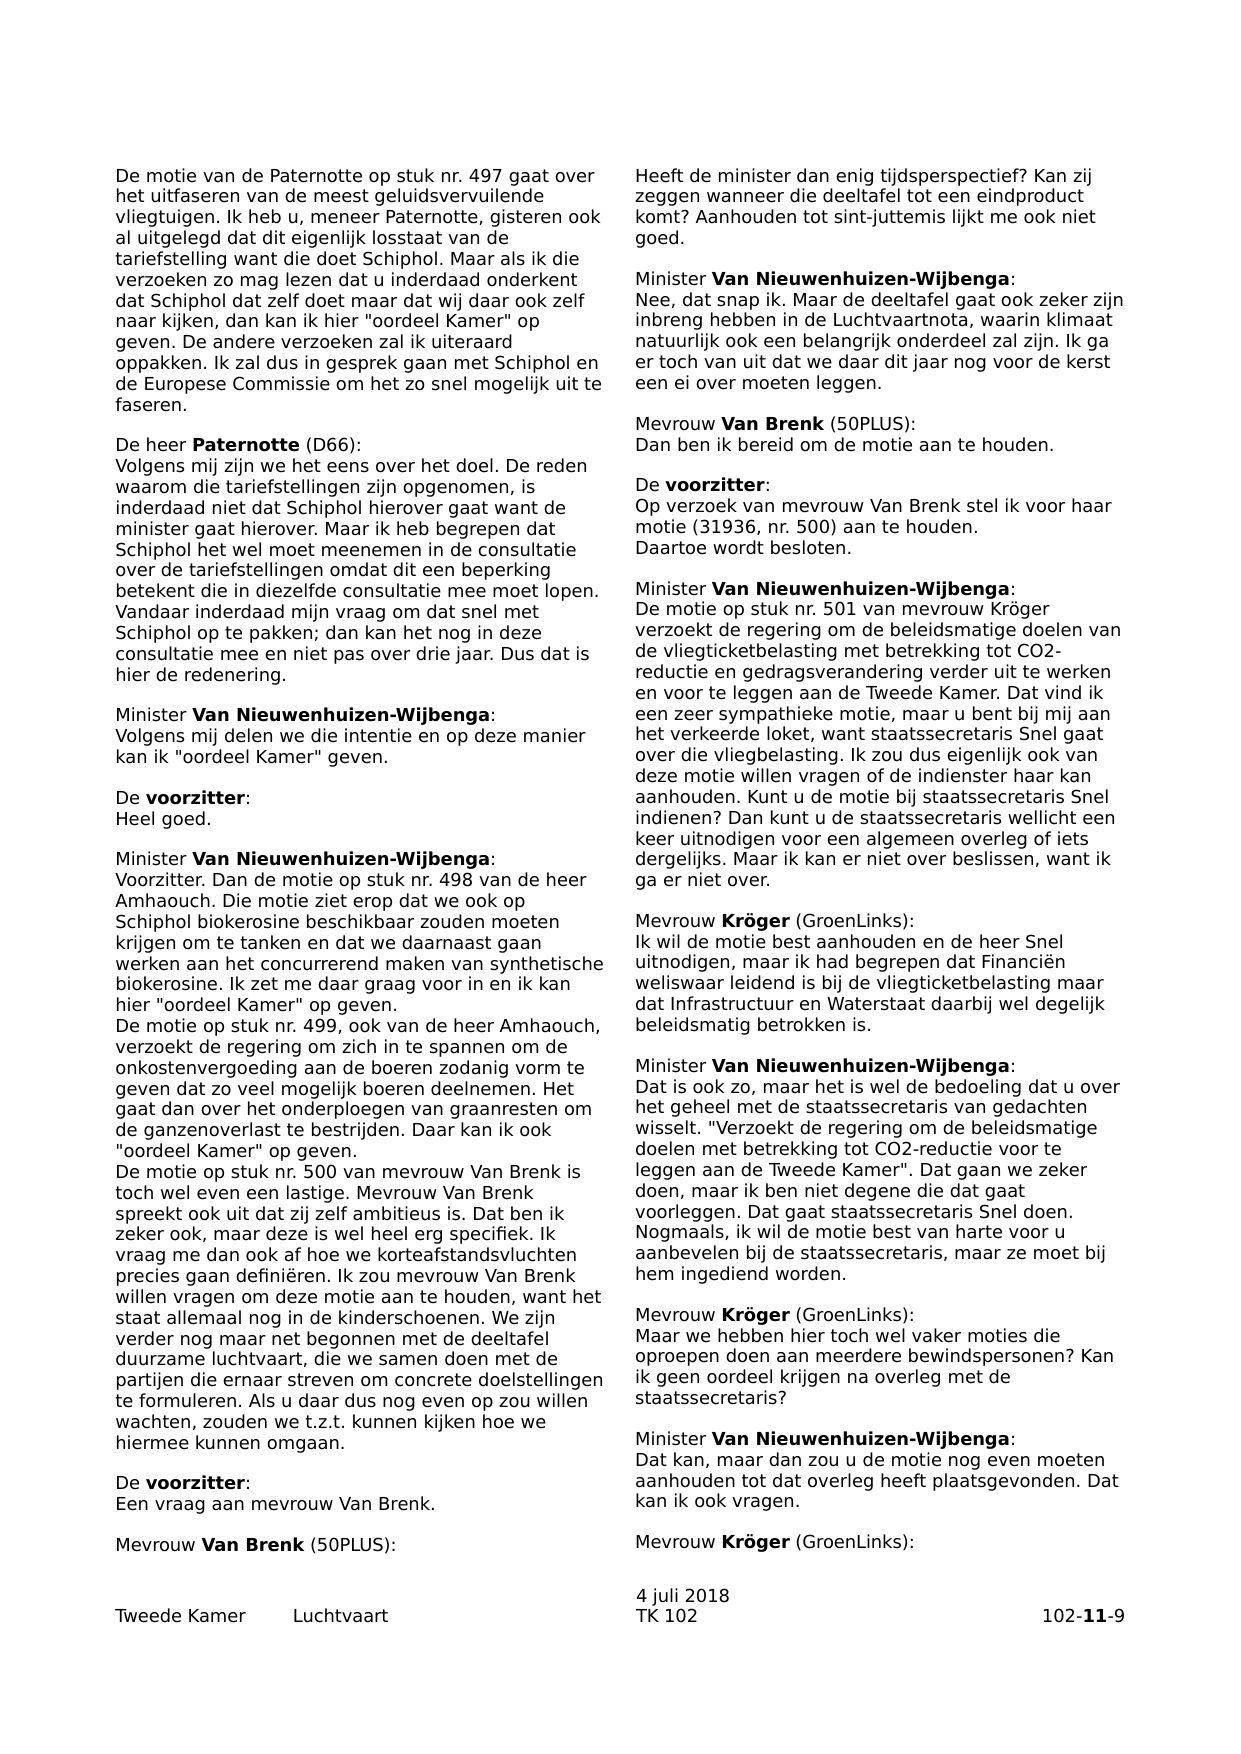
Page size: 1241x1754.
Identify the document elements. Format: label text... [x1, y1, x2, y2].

text Nee, dat snap ik. Maar de deeltafel gaat ook zeker zijn inbreng hebben in de Luchtvaartnota, waarin klimaat natuurlijk ook een belangrijk onderdeel zal zijn. Ik ga er toch van uit dat we daar dit jaar nog voor de kerst een ei over moeten leggen. [635, 289, 1125, 393]
text Dat kan, maar dan zou u de motie nog even moeten aanhouden tot dat overleg heeft plaatsgevonden. Dat kan ik ook vragen. [635, 1449, 1125, 1512]
text Minister Van Nieuwenhuizen-Wijbenga: [635, 1429, 1125, 1449]
text Mevrouw Kröger (GroenLinks): [635, 1532, 1125, 1553]
text De motie op stuk nr. 500 van mevrouw Van Brenk is toch wel even een lastige. Mevrouw Van Brenk spreekt ook uit dat zij zelf ambitieus is. Dat ben ik zeker ook, maar deze is wel heel erg specifiek. Ik vraag me dan ook af hoe we korteafstandsvluchten precies gaan definiëren. Ik zou mevrouw Van Brenk willen vragen om deze motie aan te houden, want het staat allemaal nog in de kinderschoenen. We zijn verder nog maar net begonnen met de deeltafel duurzame luchtvaart, die we samen doen met de partijen die ernaar streven om concrete doelstellingen te formuleren. Als u daar dus nog even op zou willen wachten, zouden we t.z.t. kunnen kijken hoe we hiermee kunnen omgaan. [115, 1162, 605, 1453]
text Minister Van Nieuwenhuizen-Wijbenga: [115, 705, 605, 726]
text De motie van de Paternotte op stuk nr. 497 gaat over het uitfaseren van de meest geluidsvervuilende vliegtuigen. Ik heb u, meneer Paternotte, gisteren ook al uitgelegd dat dit eigenlijk losstaat van de tariefstelling want die doet Schiphol. Maar als ik die verzoeken zo mag lezen dat u inderdaad onderkent dat Schiphol dat zelf doet maar dat wij daar ook zelf naar kijken, dan kan ik hier "oordeel Kamer" op geven. De andere verzoeken zal ik uiteraard oppakken. Ik zal dus in gesprek gaan met Schiphol en de Europese Commissie om het zo snel mogelijk uit te faseren. [115, 165, 605, 415]
text Mevrouw Kröger (GroenLinks): [635, 911, 1125, 931]
text Daartoe wordt besloten. [635, 537, 1125, 558]
text De heer Paternotte (D66): [115, 435, 605, 456]
text De voorzitter: [115, 1473, 605, 1494]
text Op verzoek van mevrouw Van Brenk stel ik voor haar motie (31936, nr. 500) aan te houden. [635, 496, 1125, 537]
text Heel goed. [115, 808, 605, 829]
text De voorzitter: [115, 788, 605, 808]
text Mevrouw Van Brenk (50PLUS): [115, 1535, 605, 1556]
text Ik wil de motie best aanhouden en de heer Snel uitnodigen, maar ik had begrepen dat Financiën weliswaar leidend is bij de vliegticketbelasting maar dat Infrastructuur en Waterstaat daarbij wel degelijk beleidsmatig betrokken is. [635, 931, 1125, 1036]
text Maar we hebben hier toch wel vaker moties die oproepen doen aan meerdere bewindspersonen? Kan ik geen oordeel krijgen na overleg met de staatssecretaris? [635, 1325, 1125, 1409]
text Minister Van Nieuwenhuizen-Wijbenga: [635, 1056, 1125, 1076]
text Volgens mij delen we die intentie en op deze manier kan ik "oordeel Kamer" geven. [115, 726, 605, 768]
text Dat is ook zo, maar het is wel de bedoeling dat u over het geheel met de staatssecretaris van gedachten wisselt. "Verzoekt de regering om de beleidsmatige doelen met betrekking tot CO2-reductie voor te leggen aan de Tweede Kamer". Dat gaan we zeker doen, maar ik ben niet degene die dat gaat voorleggen. Dat gaat staatssecretaris Snel doen. Nogmaals, ik wil de motie best van harte voor u aanbevelen bij de staatssecretaris, maar ze moet bij hem ingediend worden. [635, 1076, 1125, 1285]
text Minister Van Nieuwenhuizen-Wijbenga: [635, 578, 1125, 599]
text Een vraag aan mevrouw Van Brenk. [115, 1494, 605, 1515]
text De voorzitter: [635, 475, 1125, 496]
text Minister Van Nieuwenhuizen-Wijbenga: [115, 849, 605, 870]
text Mevrouw Van Brenk (50PLUS): [635, 413, 1125, 434]
text Heeft de minister dan enig tijdsperspectief? Kan zij zeggen wanneer die deeltafel tot een eindproduct komt? Aanhouden tot sint-juttemis lijkt me ook niet goed. [635, 165, 1125, 249]
text De motie op stuk nr. 501 van mevrouw Kröger verzoekt de regering om de beleidsmatige doelen van de vliegticketbelasting met betrekking tot CO2-reductie en gedragsverandering verder uit te werken en voor te leggen aan de Tweede Kamer. Dat vind ik een zeer sympathieke motie, maar u bent bij mij aan het verkeerde loket, want staatssecretaris Snel gaat over die vliegbelasting. Ik zou dus eigenlijk ook van deze motie willen vragen of de indienster haar kan aanhouden. Kunt u de motie bij staatssecretaris Snel indienen? Dan kunt u de staatssecretaris wellicht een keer uitnodigen voor een algemeen overleg of iets dergelijks. Maar ik kan er niet over beslissen, want ik ga er niet over. [635, 599, 1125, 891]
text Mevrouw Kröger (GroenLinks): [635, 1305, 1125, 1325]
text Voorzitter. Dan de motie op stuk nr. 498 van de heer Amhaouch. Die motie ziet erop dat we ook op Schiphol biokerosine beschikbaar zouden moeten krijgen om te tanken en dat we daarnaast gaan werken aan het concurrerend maken van synthetische biokerosine. Ik zet me daar graag voor in en ik kan hier "oordeel Kamer" op geven. [115, 870, 605, 1016]
text Minister Van Nieuwenhuizen-Wijbenga: [635, 269, 1125, 289]
text Dan ben ik bereid om de motie aan te houden. [635, 434, 1125, 455]
text Volgens mij zijn we het eens over het doel. De reden waarom die tariefstellingen zijn opgenomen, is inderdaad niet dat Schiphol hierover gaat want de minister gaat hierover. Maar ik heb begrepen dat Schiphol het wel moet meenemen in de consultatie over de tariefstellingen omdat dit een beperking betekent die in diezelfde consultatie mee moet lopen. Vandaar inderdaad mijn vraag om dat snel met Schiphol op te pakken; dan kan het nog in deze consultatie mee en niet pas over drie jaar. Dus dat is hier de redenering. [115, 456, 605, 685]
text De motie op stuk nr. 499, ook van de heer Amhaouch, verzoekt de regering om zich in te spannen om de onkostenvergoeding aan de boeren zodanig vorm te geven dat zo veel mogelijk boeren deelnemen. Het gaat dan over het onderploegen van graanresten om de ganzenoverlast te bestrijden. Daar kan ik ook "oordeel Kamer" op geven. [115, 1016, 605, 1162]
